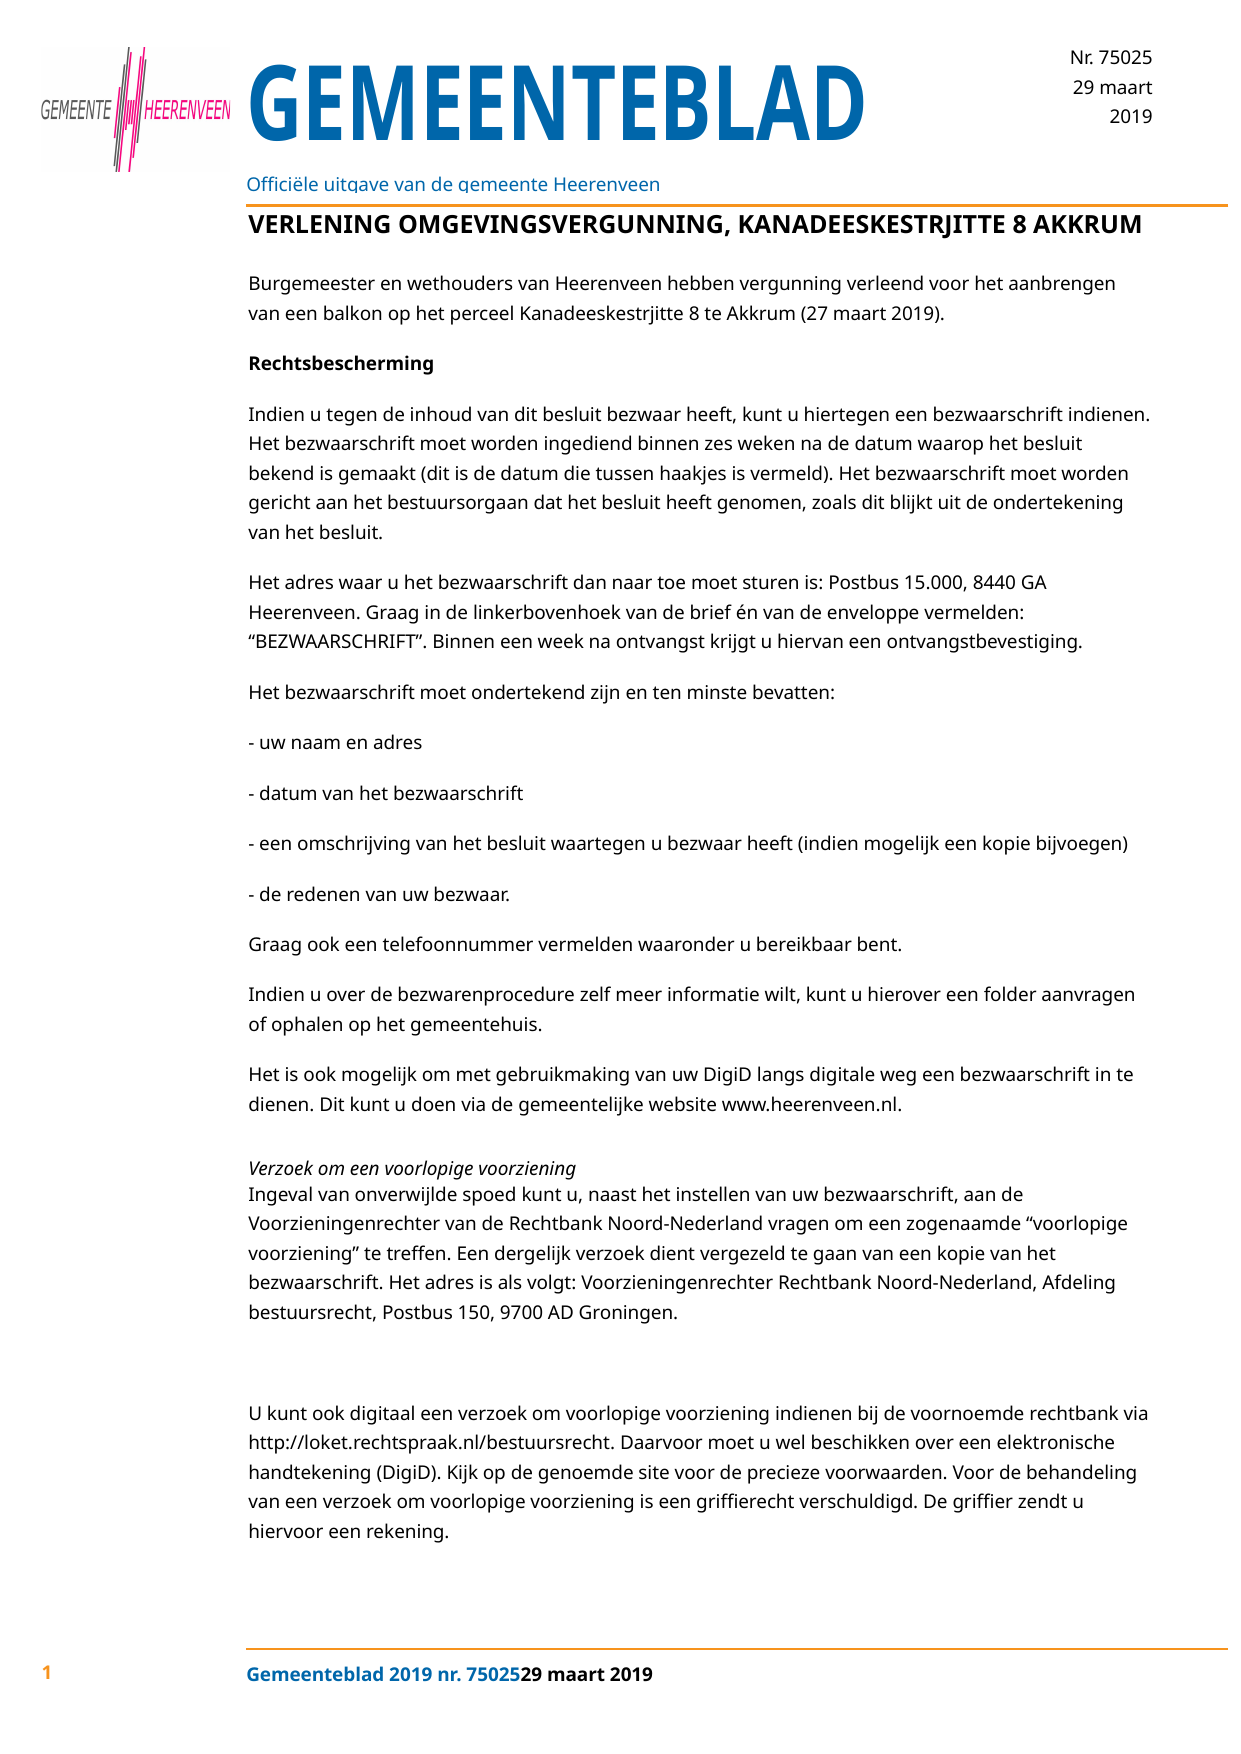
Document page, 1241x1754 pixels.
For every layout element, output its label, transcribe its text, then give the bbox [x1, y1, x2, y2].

text VERLENING OMGEVINGSVERGUNNING, KANADEESKESTRJITTE 8 AKKRUM [248, 207, 1152, 241]
text Het bezwaarschrift moet ondertekend zijn en ten minste bevatten: [248, 679, 1152, 705]
text - uw naam en adres [248, 729, 1152, 755]
text - een omschrijving van het besluit waartegen u bezwaar heeft (indien mogelijk een kopie bijvoegen) [248, 830, 1152, 856]
text Indien u tegen de inhoud van dit besluit bezwaar heeft, kunt u hiertegen een bezwaarschrift indienen. Het bezwaarschrift moet worden ingediend binnen zes weken na de datum waarop het besluit bekend is gemaakt (dit is de datum die tussen haakjes is vermeld). Het bezwaarschrift moet worden gericht aan het bestuursorgaan dat het besluit heeft genomen, zoals dit blijkt uit de ondertekening van het besluit. [248, 401, 1152, 545]
text Verzoek om een voorlopige voorziening [248, 1155, 1152, 1181]
text Het is ook mogelijk om met gebruikmaking van uw DigiD langs digitale weg een bezwaarschrift in te dienen. Dit kunt u doen via de gemeentelijke website www.heerenveen.nl. [248, 1062, 1152, 1117]
text Graag ook een telefoonnummer vermelden waaronder u bereikbaar bent. [248, 931, 1152, 957]
text U kunt ook digitaal een verzoek om voorlopige voorziening indienen bij de voornoemde rechtbank via http://loket.rechtspraak.nl/bestuursrecht. Daarvoor moet u wel beschikken over een elektronische handtekening (DigiD). Kijk op de genoemde site voor de precieze voorwaarden. Voor de behandeling van een verzoek om voorlopige voorziening is een griffierecht verschuldigd. De griffier zendt u hiervoor een rekening. [248, 1400, 1152, 1544]
picture [41, 47, 231, 172]
text Burgemeester en wethouders van Heerenveen hebben vergunning verleend voor het aanbrengen van een balkon op het perceel Kanadeeskestrjitte 8 te Akkrum (27 maart 2019). [248, 270, 1152, 326]
text - de redenen van uw bezwaar. [248, 881, 1152, 906]
text Het adres waar u het bezwaarschrift dan naar toe moet sturen is: Postbus 15.000, 8440 GA Heerenveen. Graag in de linkerbovenhoek van de brief én van de enveloppe vermelden: “BEZWAARSCHRIFT”. Binnen een week na ontvangst krijgt u hiervan een ontvangstbevestiging. [248, 569, 1152, 654]
text Ingeval van onverwijlde spoed kunt u, naast het instellen van uw bezwaarschrift, aan de Voorzieningenrechter van de Rechtbank Noord-Nederland vragen om een zogenaamde “voorlopige voorziening” te treffen. Een dergelijk verzoek dient vergezeld te gaan van een kopie van het bezwaarschrift. Het adres is als volgt: Voorzieningenrechter Rechtbank Noord-Nederland, Afdeling bestuursrecht, Postbus 150, 9700 AD Groningen. [248, 1181, 1152, 1325]
text Rechtsbescherming [248, 350, 1152, 376]
text - datum van het bezwaarschrift [248, 780, 1152, 806]
text Indien u over de bezwarenprocedure zelf meer informatie wilt, kunt u hierover een folder aanvragen of ophalen op het gemeentehuis. [248, 982, 1152, 1037]
